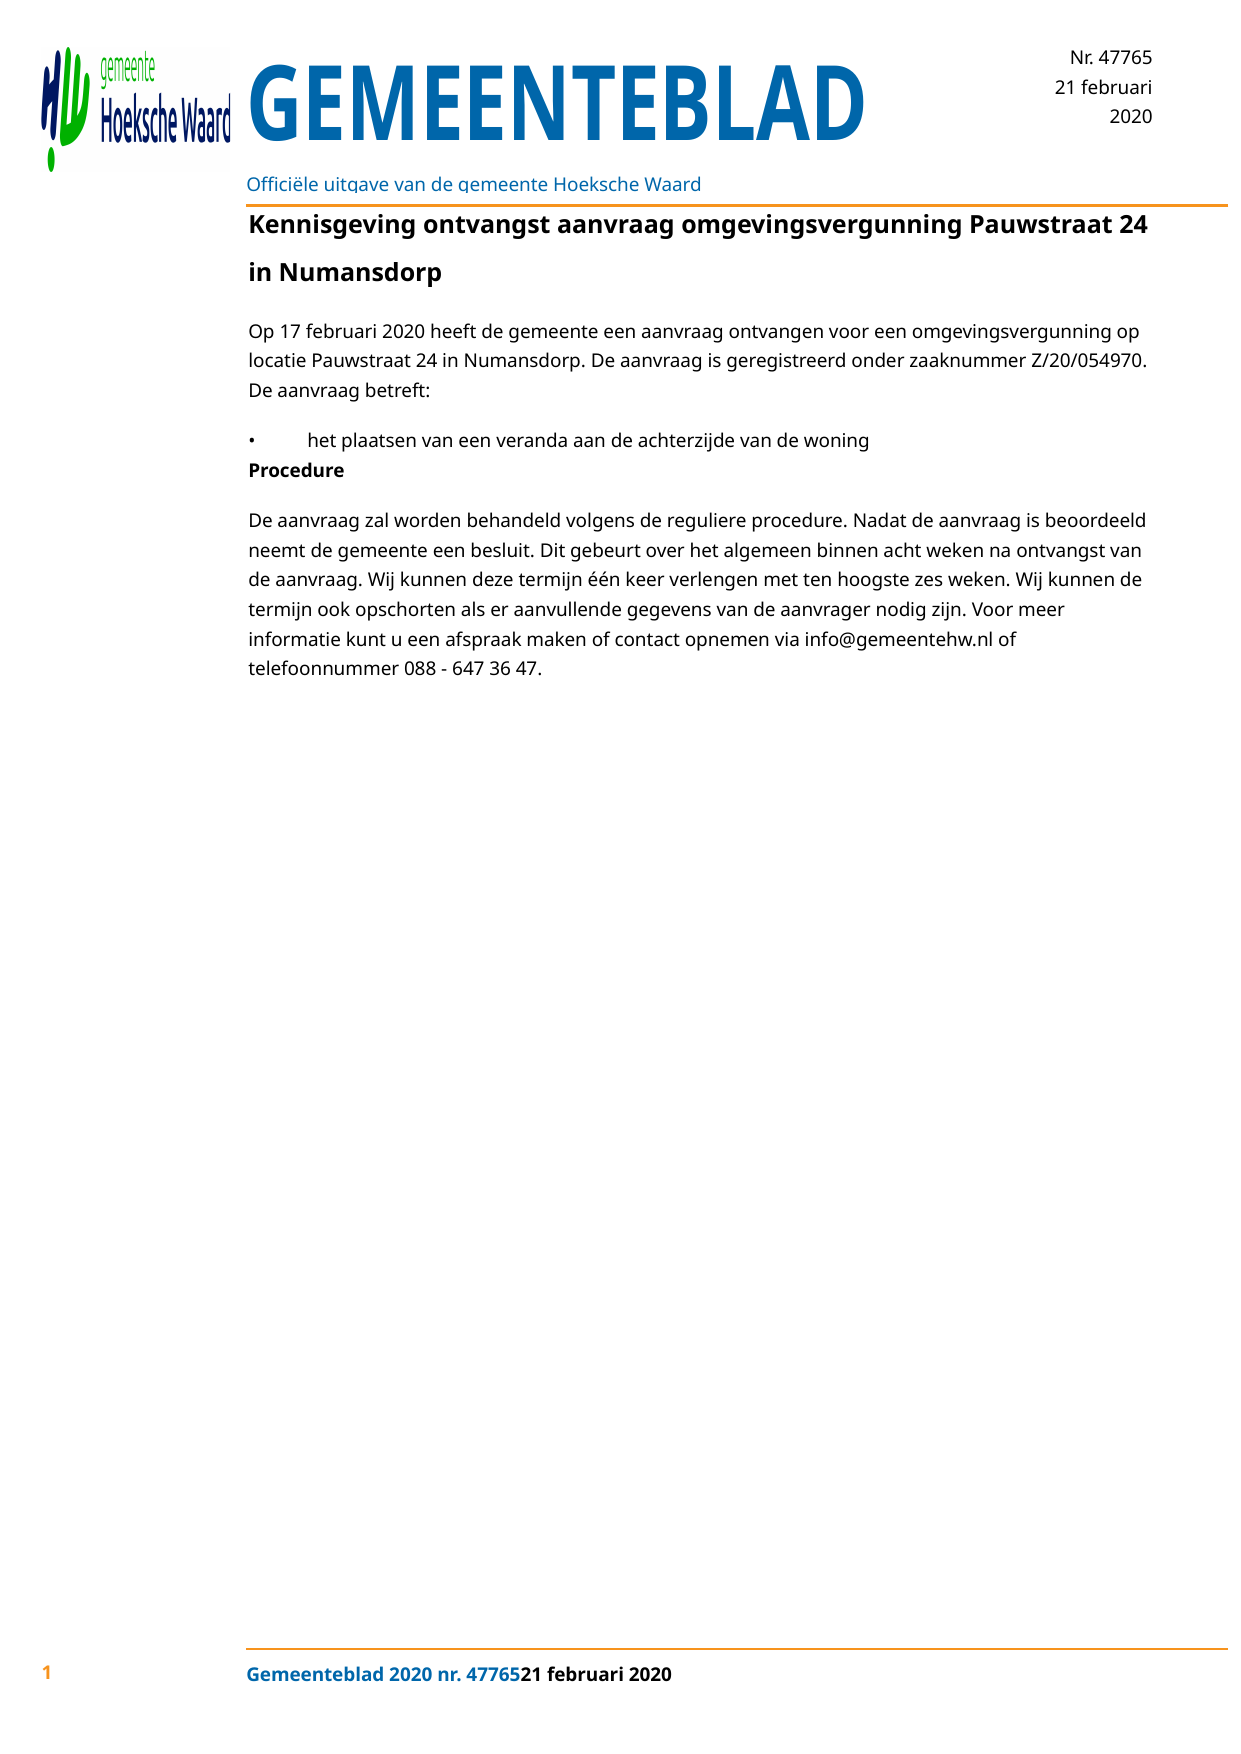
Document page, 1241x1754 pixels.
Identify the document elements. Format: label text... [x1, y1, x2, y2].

text Kennisgeving ontvangst aanvraag omgevingsvergunning Pauwstraat 24 in Numansdorp [248, 207, 1152, 288]
picture [41, 47, 231, 172]
text Procedure [248, 457, 1152, 483]
text Op 17 februari 2020 heeft de gemeente een aanvraag ontvangen voor een omgevingsvergunning op locatie Pauwstraat 24 in Numansdorp. De aanvraag is geregistreerd onder zaaknummer Z/20/054970. De aanvraag betreft: [248, 318, 1152, 403]
text De aanvraag zal worden behandeld volgens de reguliere procedure. Nadat de aanvraag is beoordeeld neemt de gemeente een besluit. Dit gebeurt over het algemeen binnen acht weken na ontvangst van de aanvraag. Wij kunnen deze termijn één keer verlengen met ten hoogste zes weken. Wij kunnen de termijn ook opschorten als er aanvullende gegevens van de aanvrager nodig zijn. Voor meer informatie kunt u een afspraak maken of contact opnemen via info@gemeentehw.nl of telefoonnummer 088 - 647 36 47. [248, 507, 1152, 681]
list het plaatsen van een veranda aan de achterzijde van de woning [248, 427, 1152, 453]
